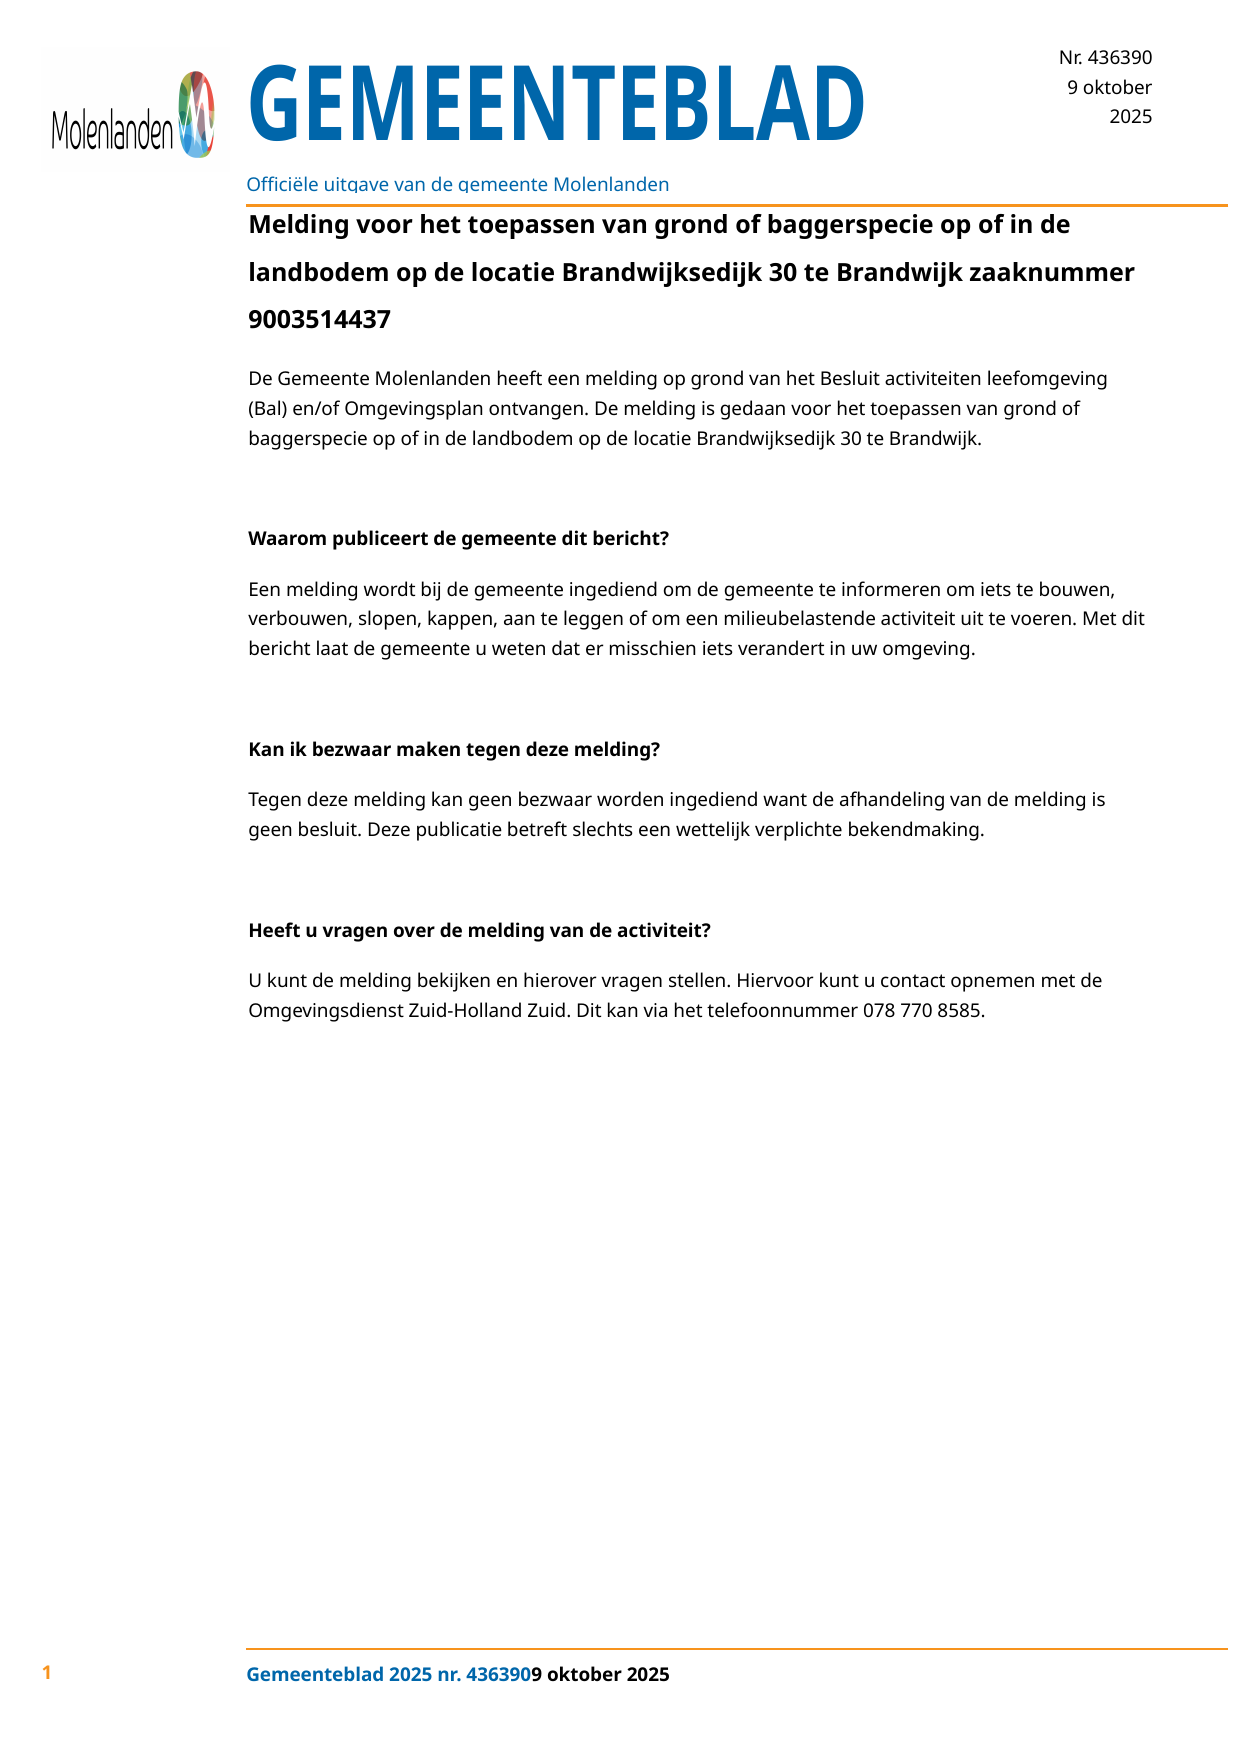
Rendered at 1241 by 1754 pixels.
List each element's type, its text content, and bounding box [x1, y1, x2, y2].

text De Gemeente Molenlanden heeft een melding op grond van het Besluit activiteiten leefomgeving (Bal) en/of Omgevingsplan ontvangen. De melding is gedaan voor het toepassen van grond of baggerspecie op of in de landbodem op de locatie Brandwijksedijk 30 te Brandwijk. [248, 366, 1152, 450]
text Kan ik bezwaar maken tegen deze melding? [248, 736, 1152, 762]
text U kunt de melding bekijken en hierover vragen stellen. Hiervoor kunt u contact opnemen met de Omgevingsdienst Zuid-Holland Zuid. Dit kan via het telefoonnummer 078 770 8585. [248, 967, 1152, 1022]
text Melding voor het toepassen van grond of baggerspecie op of in de landbodem op de locatie Brandwijksedijk 30 te Brandwijk zaaknummer 9003514437 [248, 207, 1152, 336]
text Tegen deze melding kan geen bezwaar worden ingediend want de afhandeling van de melding is geen besluit. Deze publicatie betreft slechts een wettelijk verplichte bekendmaking. [248, 786, 1152, 842]
text Waarom publiceert de gemeente dit bericht? [248, 526, 1152, 551]
picture [41, 47, 231, 172]
text Een melding wordt bij de gemeente ingediend om de gemeente te informeren om iets te bouwen, verbouwen, slopen, kappen, aan te leggen of om een milieubelastende activiteit uit te voeren. Met dit bericht laat de gemeente u weten dat er misschien iets verandert in uw omgeving. [248, 576, 1152, 661]
text Heeft u vragen over de melding van de activiteit? [248, 917, 1152, 942]
